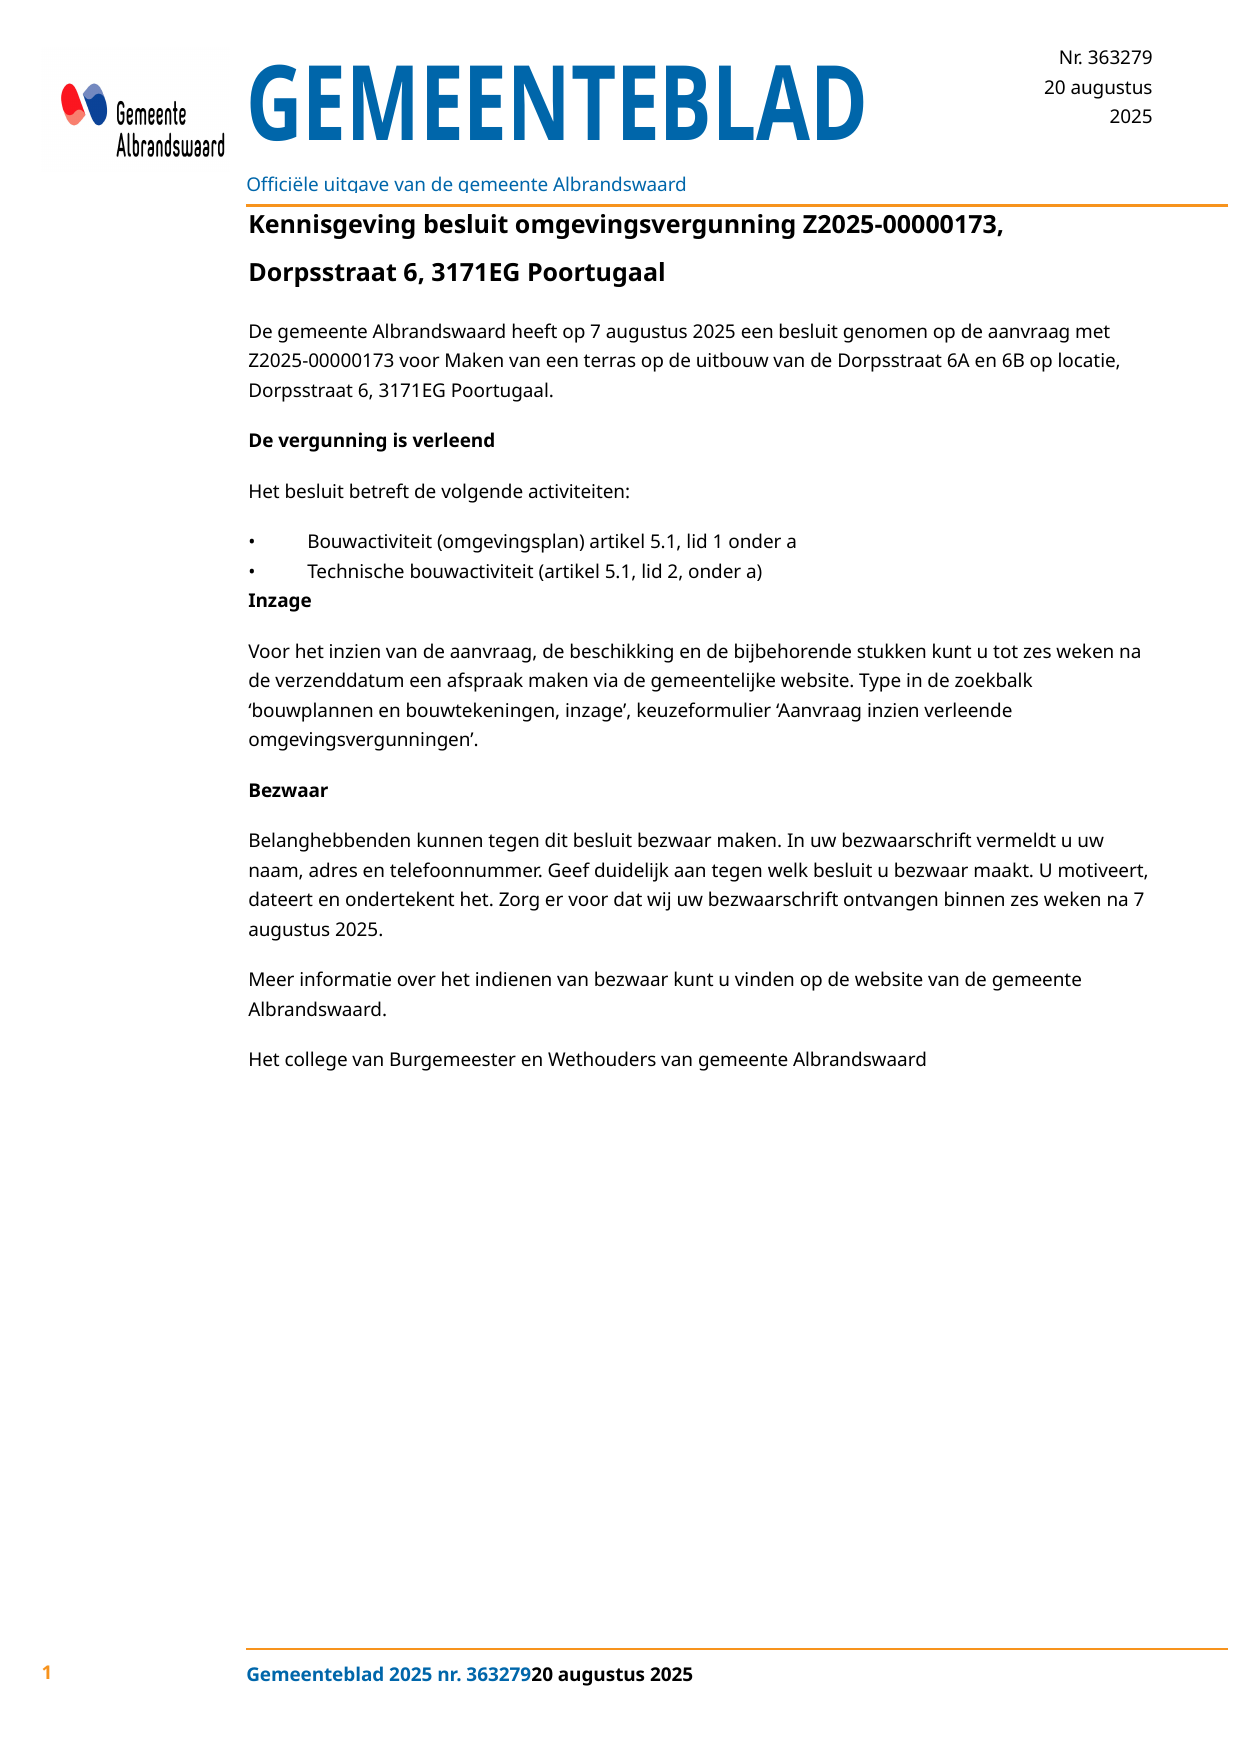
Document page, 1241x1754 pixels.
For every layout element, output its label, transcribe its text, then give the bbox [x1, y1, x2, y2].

list Technische bouwactiviteit (artikel 5.1, lid 2, onder a) [248, 558, 1152, 584]
text Bezwaar [248, 777, 1152, 803]
text Inzage [248, 587, 1152, 613]
text Kennisgeving besluit omgevingsvergunning Z2025-00000173, Dorpsstraat 6, 3171EG Poortugaal [248, 207, 1152, 288]
text De gemeente Albrandswaard heeft op 7 augustus 2025 een besluit genomen op de aanvraag met Z2025-00000173 voor Maken van een terras op de uitbouw van de Dorpsstraat 6A en 6B op locatie, Dorpsstraat 6, 3171EG Poortugaal. [248, 318, 1152, 403]
text Voor het inzien van de aanvraag, de beschikking en de bijbehorende stukken kunt u tot zes weken na de verzenddatum een afspraak maken via de gemeentelijke website. Type in de zoekbalk ‘bouwplannen en bouwtekeningen, inzage’, keuzeformulier ‘Aanvraag inzien verleende omgevingsvergunningen’. [248, 638, 1152, 752]
text Belanghebbenden kunnen tegen dit besluit bezwaar maken. In uw bezwaarschrift vermeldt u uw naam, adres en telefoonnummer. Geef duidelijk aan tegen welk besluit u bezwaar maakt. U motiveert, dateert en ondertekent het. Zorg er voor dat wij uw bezwaarschrift ontvangen binnen zes weken na 7 augustus 2025. [248, 827, 1152, 942]
text De vergunning is verleend [248, 427, 1152, 453]
picture [41, 47, 231, 172]
list Bouwactiviteit (omgevingsplan) artikel 5.1, lid 1 onder a [248, 528, 1152, 554]
text Het college van Burgemeester en Wethouders van gemeente Albrandswaard [248, 1047, 1152, 1072]
text Het besluit betreft de volgende activiteiten: [248, 478, 1152, 504]
text Meer informatie over het indienen van bezwaar kunt u vinden op de website van de gemeente Albrandswaard. [248, 967, 1152, 1022]
